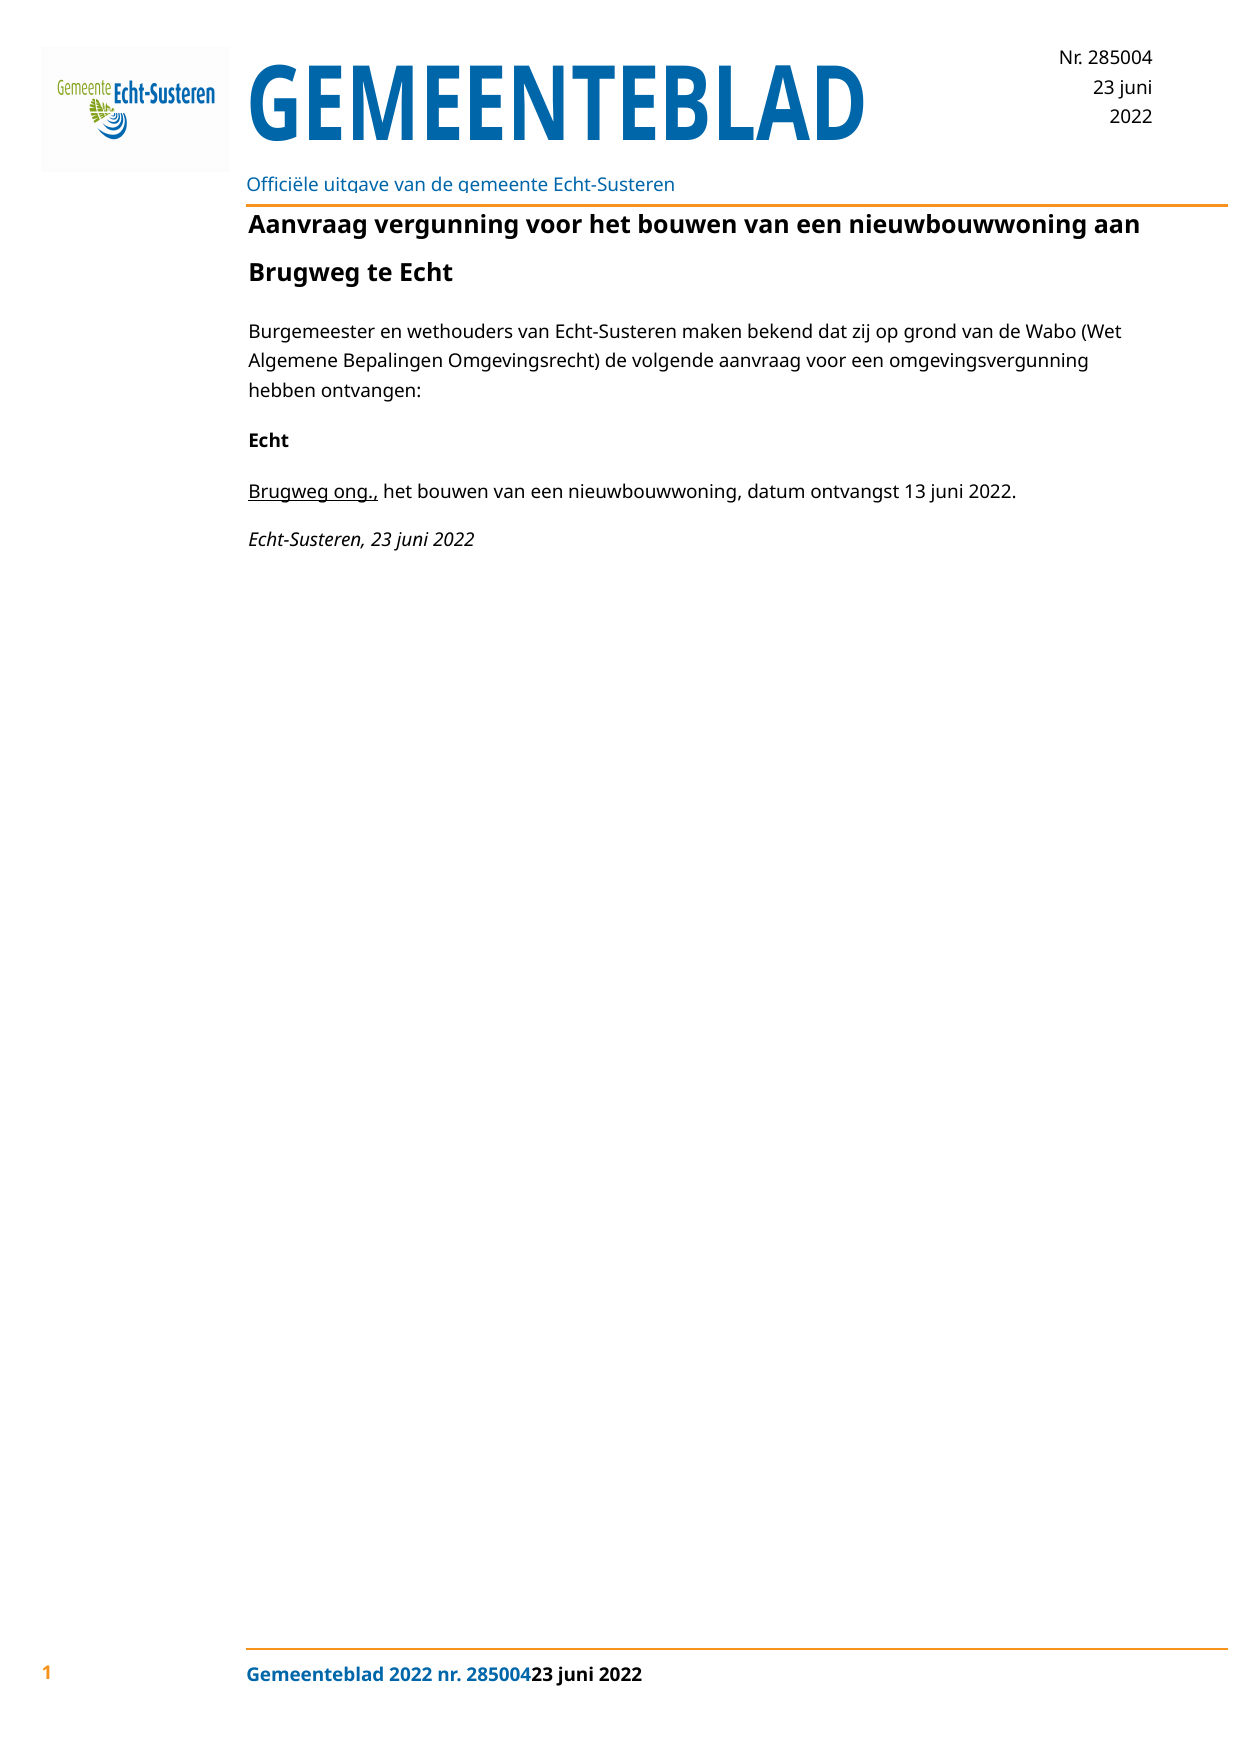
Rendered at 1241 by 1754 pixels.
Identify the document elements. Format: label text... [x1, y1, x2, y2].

text Aanvraag vergunning voor het bouwen van een nieuwbouwwoning aan Brugweg te Echt [248, 207, 1152, 288]
text Echt [248, 427, 1152, 453]
text Burgemeester en wethouders van Echt-Susteren maken bekend dat zij op grond van de Wabo (Wet Algemene Bepalingen Omgevingsrecht) de volgende aanvraag voor een omgevingsvergunning hebben ontvangen: [248, 318, 1152, 403]
picture [41, 47, 231, 172]
text Echt-Susteren, 23 juni 2022 [248, 526, 1152, 551]
text Brugweg ong., het bouwen van een nieuwbouwwoning, datum ontvangst 13 juni 2022. [248, 478, 1152, 504]
